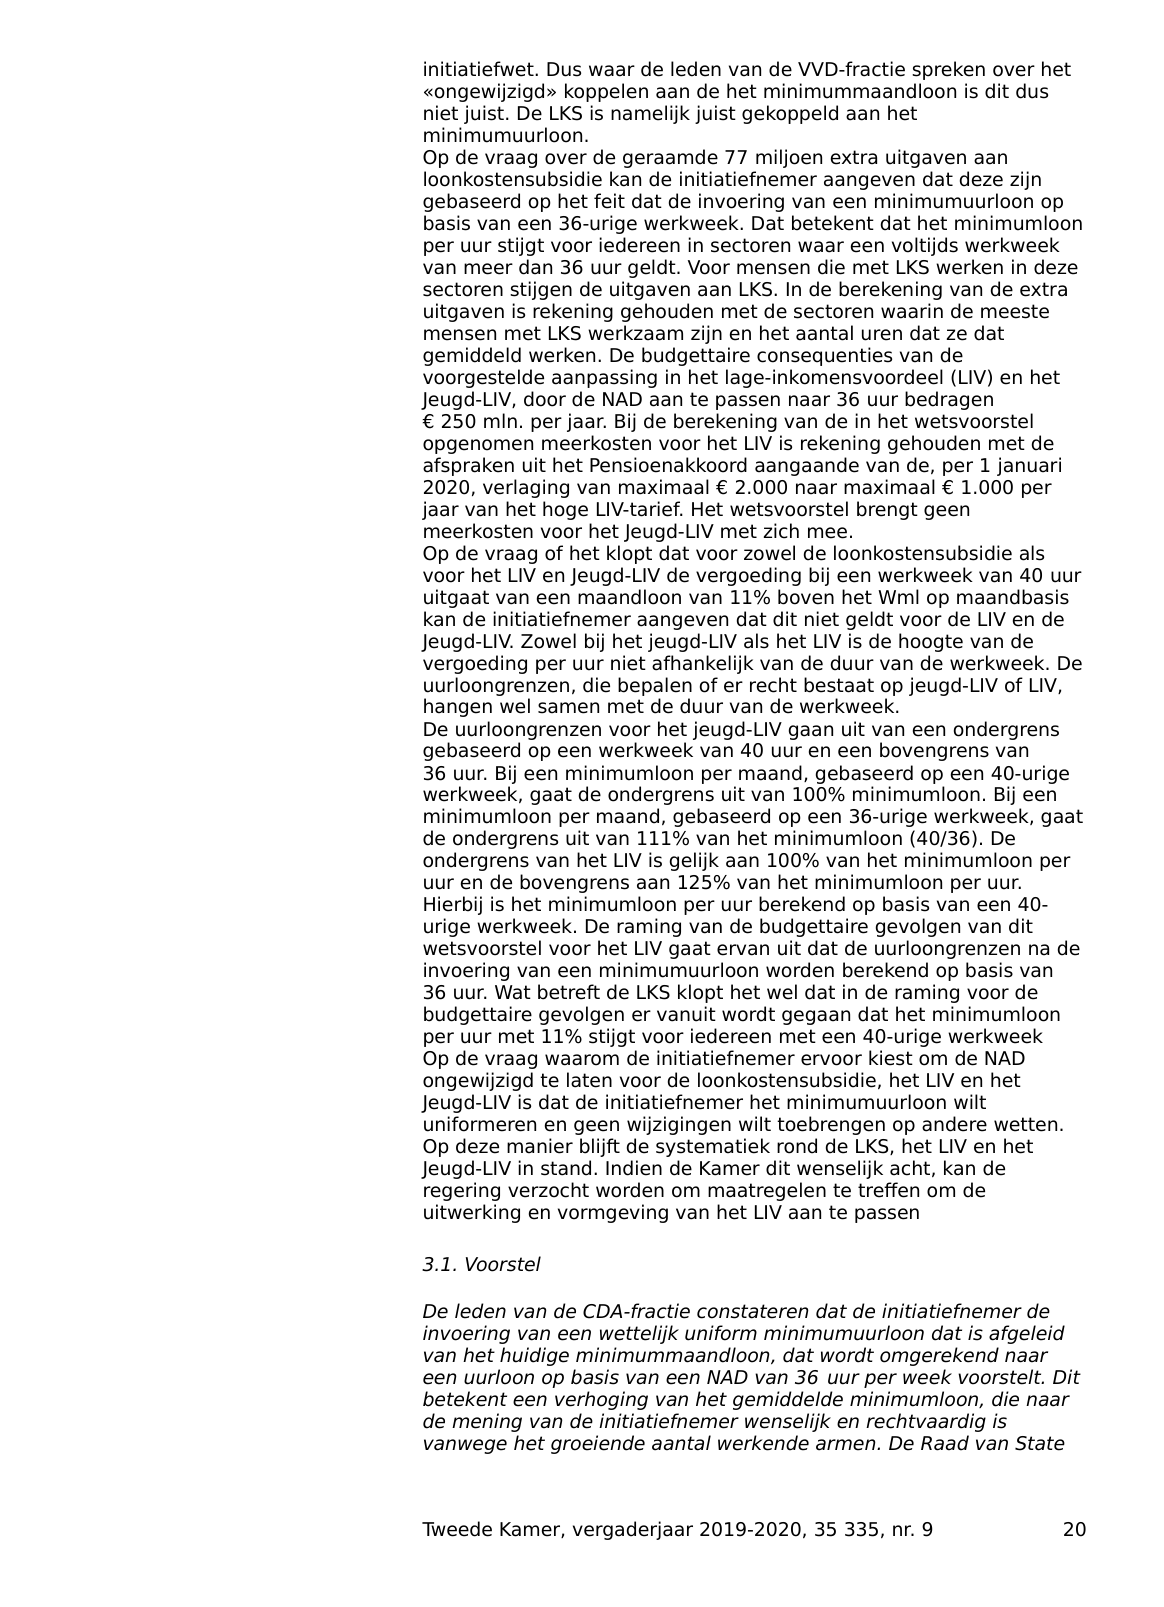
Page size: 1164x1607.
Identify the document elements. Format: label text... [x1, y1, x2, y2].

text Op de vraag waarom de initiatiefnemer ervoor kiest om de NAD ongewijzigd te laten voor de loonkostensubsidie, het LIV en het Jeugd-LIV is dat de initiatiefnemer het minimumuurloon wilt uniformeren en geen wijzigingen wilt toebrengen op andere wetten. Op deze manier blijft de systematiek rond de LKS, het LIV en het Jeugd-LIV in stand. Indien de Kamer dit wenselijk acht, kan de regering verzocht worden om maatregelen te treffen om de uitwerking en vormgeving van het LIV aan te passen [422, 1048, 1087, 1224]
subtitle 3.1. Voorstel [422, 1254, 1087, 1276]
text Op de vraag over de geraamde 77 miljoen extra uitgaven aan loonkostensubsidie kan de initiatiefnemer aangeven dat deze zijn gebaseerd op het feit dat de invoering van een minimumuurloon op basis van een 36-urige werkweek. Dat betekent dat het minimumloon per uur stijgt voor iedereen in sectoren waar een voltijds werkweek van meer dan 36 uur geldt. Voor mensen die met LKS werken in deze sectoren stijgen de uitgaven aan LKS. In de berekening van de extra uitgaven is rekening gehouden met de sectoren waarin de meeste mensen met LKS werkzaam zijn en het aantal uren dat ze dat gemiddeld werken. De budgettaire consequenties van de voorgestelde aanpassing in het lage-inkomensvoordeel (LIV) en het Jeugd-LIV, door de NAD aan te passen naar 36 uur bedragen € 250 mln. per jaar. Bij de berekening van de in het wetsvoorstel opgenomen meerkosten voor het LIV is rekening gehouden met de afspraken uit het Pensioenakkoord aangaande van de, per 1 januari 2020, verlaging van maximaal € 2.000 naar maximaal € 1.000 per jaar van het hoge LIV-tarief. Het wetsvoorstel brengt geen meerkosten voor het Jeugd-LIV met zich mee. [422, 147, 1087, 543]
text De leden van de CDA-fractie constateren dat de initiatiefnemer de invoering van een wettelijk uniform minimumuurloon dat is afgeleid van het huidige minimummaandloon, dat wordt omgerekend naar een uurloon op basis van een NAD van 36 uur per week voorstelt. Dit betekent een verhoging van het gemiddelde minimumloon, die naar de mening van de initiatiefnemer wenselijk en rechtvaardig is vanwege het groeiende aantal werkende armen. De Raad van State [422, 1301, 1087, 1455]
text initiatiefwet. Dus waar de leden van de VVD-fractie spreken over het «ongewijzigd» koppelen aan de het minimummaandloon is dit dus niet juist. De LKS is namelijk juist gekoppeld aan het minimumuurloon. [422, 59, 1087, 147]
text Op de vraag of het klopt dat voor zowel de loonkostensubsidie als voor het LIV en Jeugd-LIV de vergoeding bij een werkweek van 40 uur uitgaat van een maandloon van 11% boven het Wml op maandbasis kan de initiatiefnemer aangeven dat dit niet geldt voor de LIV en de Jeugd-LIV. Zowel bij het jeugd-LIV als het LIV is de hoogte van de vergoeding per uur niet afhankelijk van de duur van de werkweek. De uurloongrenzen, die bepalen of er recht bestaat op jeugd-LIV of LIV, hangen wel samen met de duur van de werkweek. [422, 543, 1087, 718]
text De uurloongrenzen voor het jeugd-LIV gaan uit van een ondergrens gebaseerd op een werkweek van 40 uur en een bovengrens van 36 uur. Bij een minimumloon per maand, gebaseerd op een 40-urige werkweek, gaat de ondergrens uit van 100% minimumloon. Bij een minimumloon per maand, gebaseerd op een 36-urige werkweek, gaat de ondergrens uit van 111% van het minimumloon (40/36). De ondergrens van het LIV is gelijk aan 100% van het minimumloon per uur en de bovengrens aan 125% van het minimumloon per uur. Hierbij is het minimumloon per uur berekend op basis van een 40-urige werkweek. De raming van de budgettaire gevolgen van dit wetsvoorstel voor het LIV gaat ervan uit dat de uurloongrenzen na de invoering van een minimumuurloon worden berekend op basis van 36 uur. Wat betreft de LKS klopt het wel dat in de raming voor de budgettaire gevolgen er vanuit wordt gegaan dat het minimumloon per uur met 11% stijgt voor iedereen met een 40-urige werkweek [422, 718, 1087, 1048]
